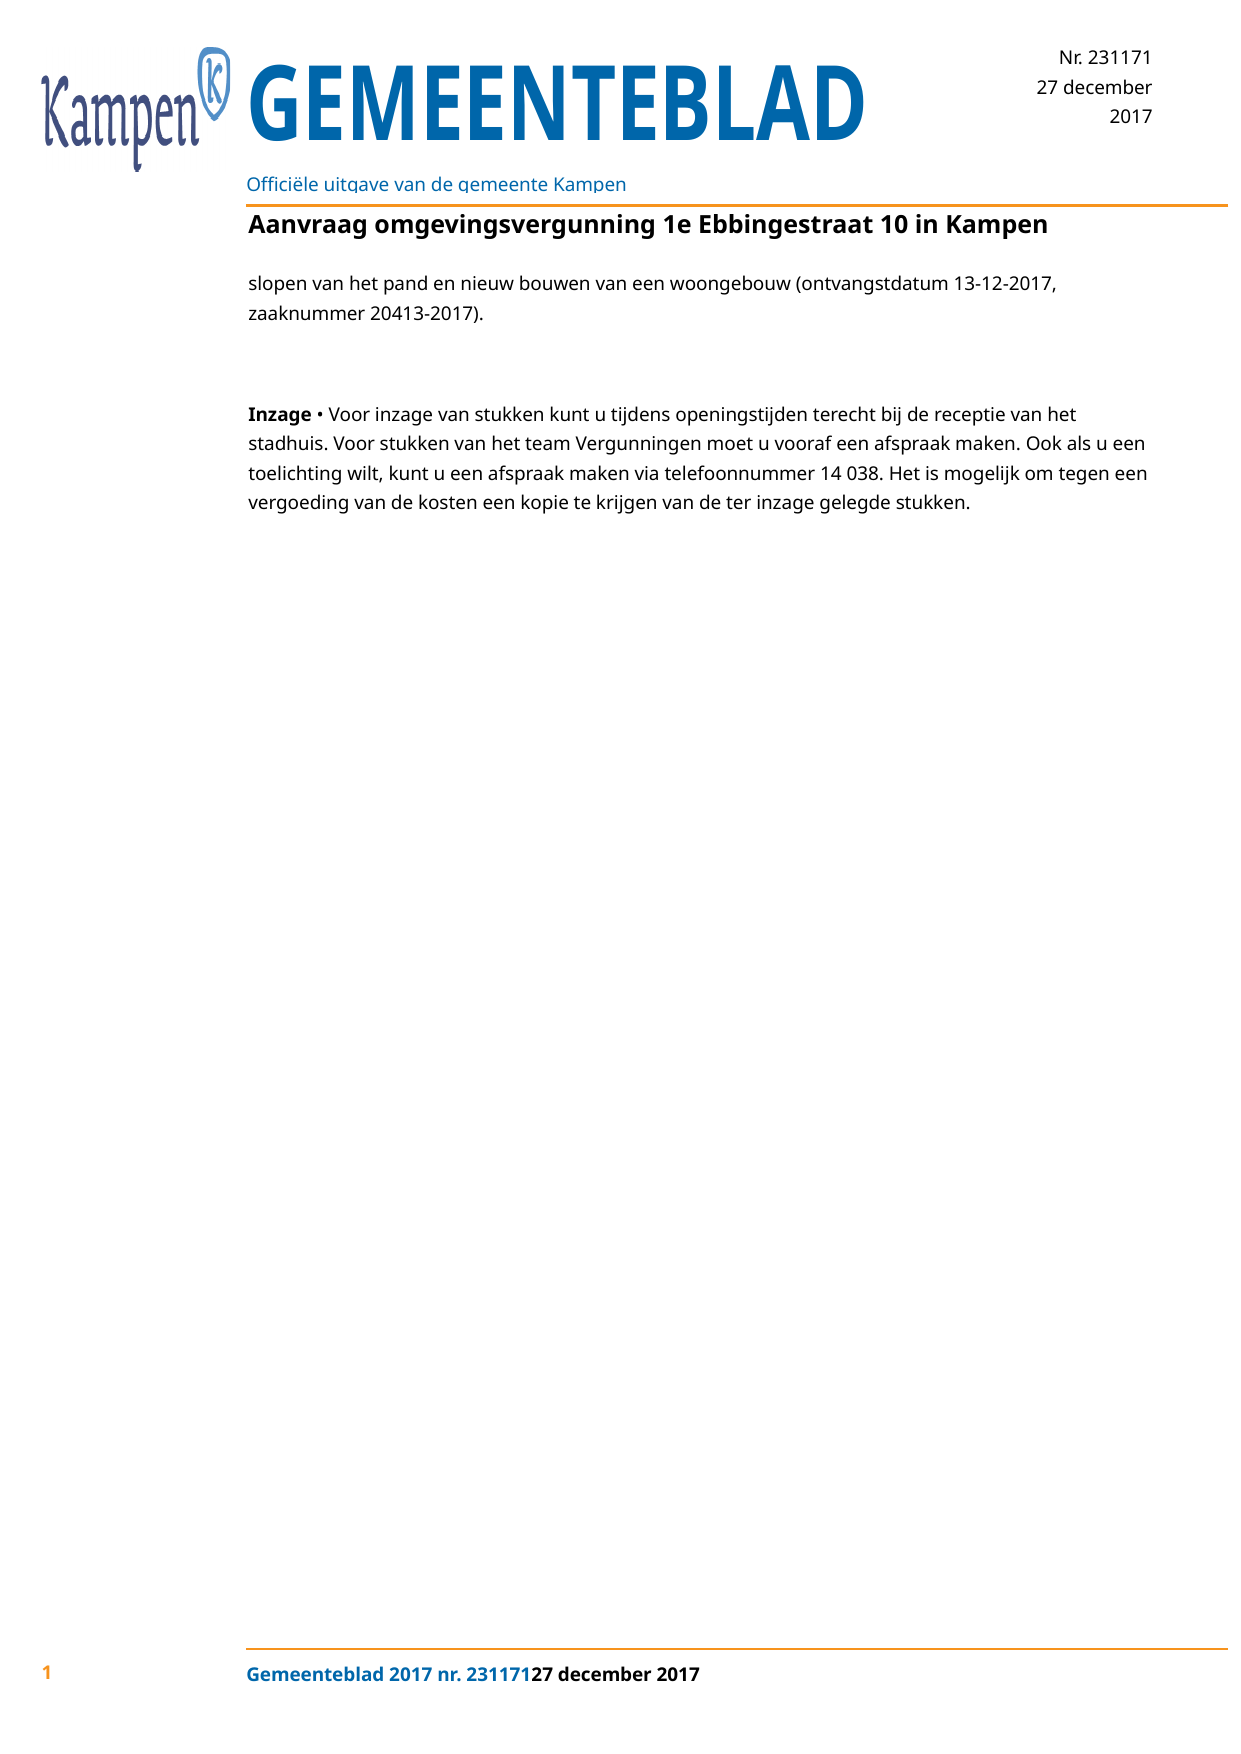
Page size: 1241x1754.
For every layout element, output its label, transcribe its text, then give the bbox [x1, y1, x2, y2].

text slopen van het pand en nieuw bouwen van een woongebouw (ontvangstdatum 13-12-2017, zaaknummer 20413-2017). [248, 270, 1152, 326]
text Inzage • Voor inzage van stukken kunt u tijdens openingstijden terecht bij de receptie van het stadhuis. Voor stukken van het team Vergunningen moet u vooraf een afspraak maken. Ook als u een toelichting wilt, kunt u een afspraak maken via telefoonnummer 14 038. Het is mogelijk om tegen een vergoeding van de kosten een kopie te krijgen van de ter inzage gelegde stukken. [248, 401, 1152, 515]
text Aanvraag omgevingsvergunning 1e Ebbingestraat 10 in Kampen [248, 207, 1152, 241]
picture [41, 47, 231, 172]
